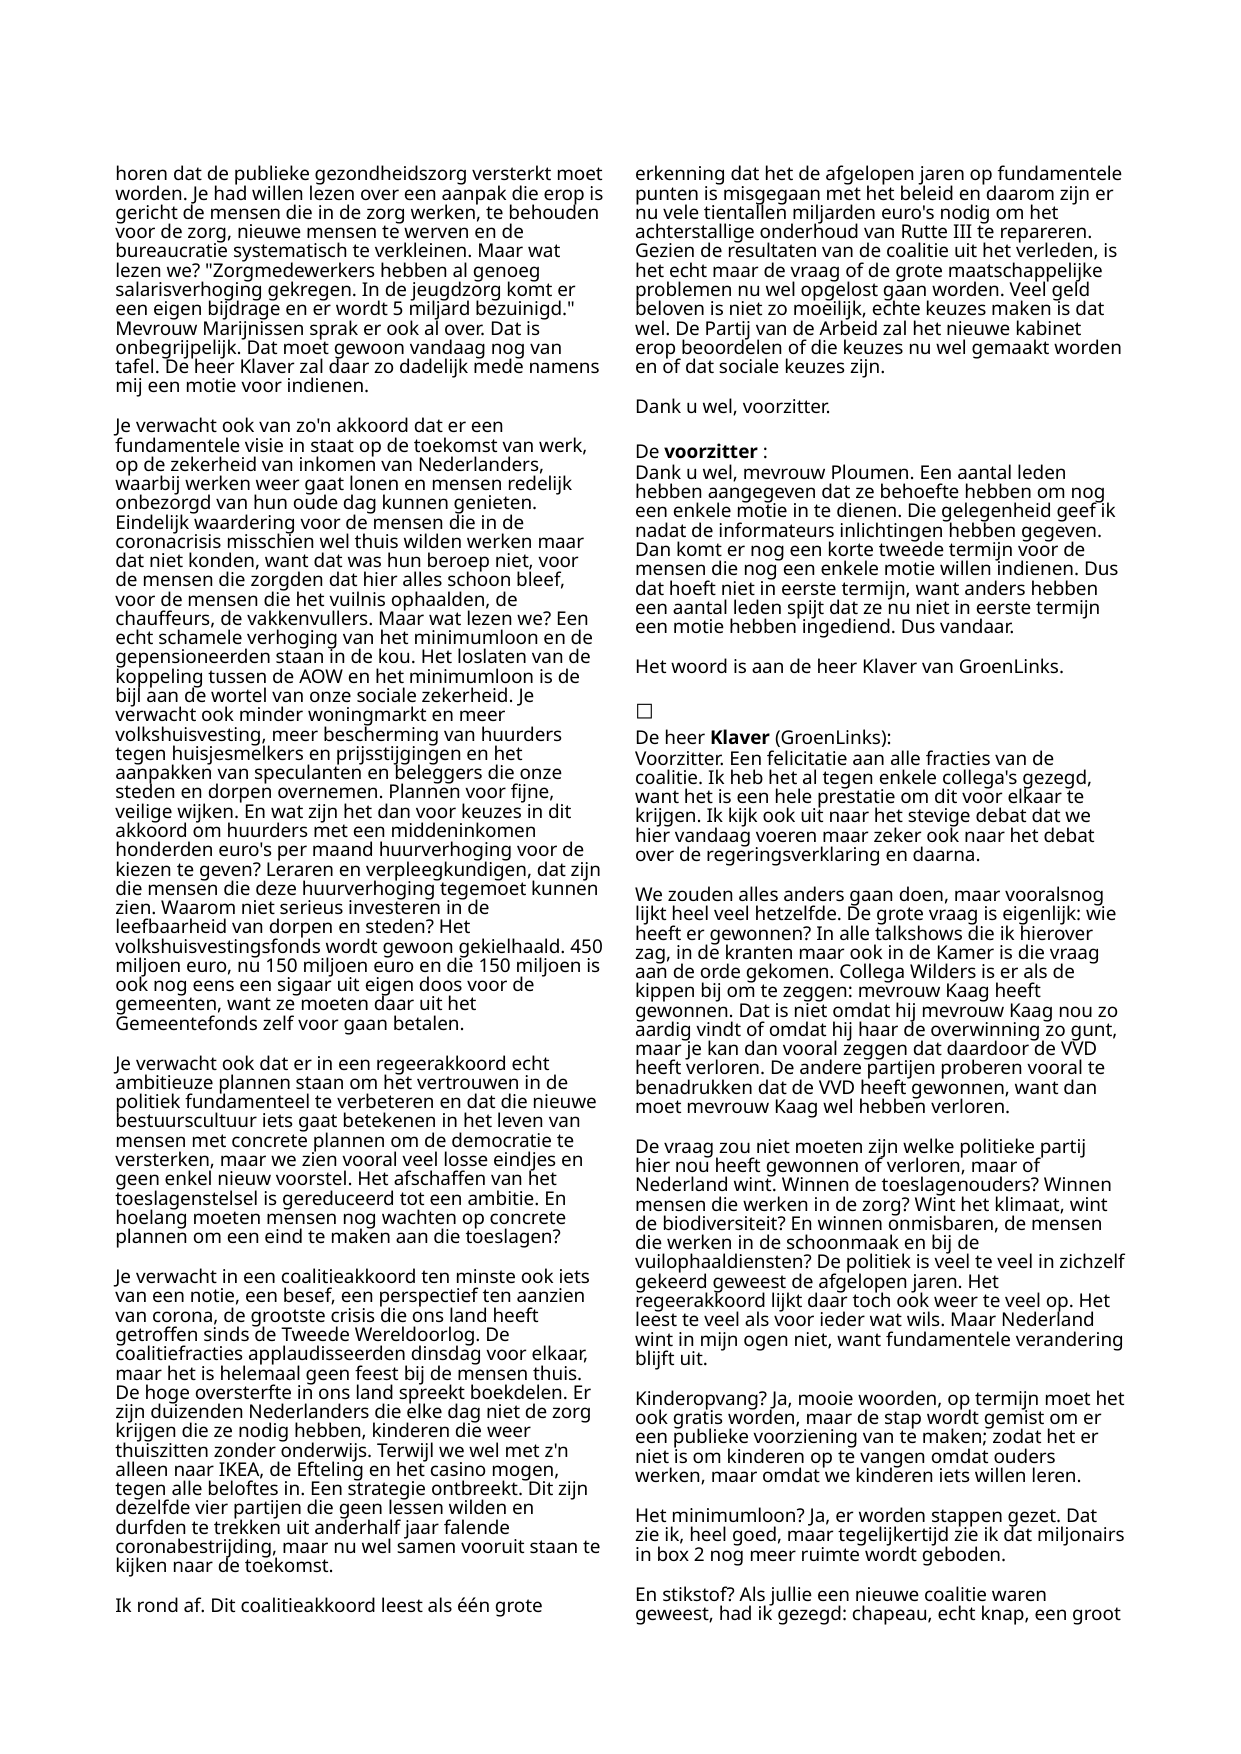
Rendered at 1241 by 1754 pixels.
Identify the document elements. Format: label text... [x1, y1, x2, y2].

text ⬜ [635, 698, 1125, 724]
text Kinderopvang? Ja, mooie woorden, op termijn moet het ook gratis worden, maar de stap wordt gemist om er een publieke voorziening van te maken; zodat het er niet is om kinderen op te vangen omdat ouders werken, maar omdat we kinderen iets willen leren. [635, 1390, 1125, 1486]
text En stikstof? Als jullie een nieuwe coalitie waren geweest, had ik gezegd: chapeau, echt knap, een groot [635, 1586, 1125, 1624]
text horen dat de publieke gezondheidszorg versterkt moet worden. Je had willen lezen over een aanpak die erop is gericht de mensen die in de zorg werken, te behouden voor de zorg, nieuwe mensen te werven en de bureaucratie systematisch te verkleinen. Maar wat lezen we? "Zorgmedewerkers hebben al genoeg salarisverhoging gekregen. In de jeugdzorg komt er een eigen bijdrage en er wordt 5 miljard bezuinigd." Mevrouw Marijnissen sprak er ook al over. Dat is onbegrijpelijk. Dat moet gewoon vandaag nog van tafel. De heer Klaver zal daar zo dadelijk mede namens mij een motie voor indienen. [115, 165, 605, 397]
text Het woord is aan de heer Klaver van GroenLinks. [635, 658, 1125, 677]
text We zouden alles anders gaan doen, maar vooralsnog lijkt heel veel hetzelfde. De grote vraag is eigenlijk: wie heeft er gewonnen? In alle talkshows die ik hierover zag, in de kranten maar ook in de Kamer is die vraag aan de orde gekomen. Collega Wilders is er als de kippen bij om te zeggen: mevrouw Kaag heeft gewonnen. Dat is niet omdat hij mevrouw Kaag nou zo aardig vindt of omdat hij haar de overwinning zo gunt, maar je kan dan vooral zeggen dat daardoor de VVD heeft verloren. De andere partijen proberen vooral te benadrukken dat de VVD heeft gewonnen, want dan moet mevrouw Kaag wel hebben verloren. [635, 886, 1125, 1117]
text Je verwacht ook dat er in een regeerakkoord echt ambitieuze plannen staan om het vertrouwen in de politiek fundamenteel te verbeteren en dat die nieuwe bestuurscultuur iets gaat betekenen in het leven van mensen met concrete plannen om de democratie te versterken, maar we zien vooral veel losse eindjes en geen enkel nieuw voorstel. Het afschaffen van het toeslagenstelsel is gereduceerd tot een ambitie. En hoelang moeten mensen nog wachten op concrete plannen om een eind te maken aan die toeslagen? [115, 1055, 605, 1247]
text Dank u wel, mevrouw Ploumen. Een aantal leden hebben aangegeven dat ze behoefte hebben om nog een enkele motie in te dienen. Die gelegenheid geef ik nadat de informateurs inlichtingen hebben gegeven. Dan komt er nog een korte tweede termijn voor de mensen die nog een enkele motie willen indienen. Dus dat hoeft niet in eerste termijn, want anders hebben een aantal leden spijt dat ze nu niet in eerste termijn een motie hebben ingediend. Dus vandaar. [635, 464, 1125, 637]
text Je verwacht ook van zo'n akkoord dat er een fundamentele visie in staat op de toekomst van werk, op de zekerheid van inkomen van Nederlanders, waarbij werken weer gaat lonen en mensen redelijk onbezorgd van hun oude dag kunnen genieten. Eindelijk waardering voor de mensen die in de coronacrisis misschien wel thuis wilden werken maar dat niet konden, want dat was hun beroep niet, voor de mensen die zorgden dat hier alles schoon bleef, voor de mensen die het vuilnis ophaalden, de chauffeurs, de vakkenvullers. Maar wat lezen we? Een echt schamele verhoging van het minimumloon en de gepensioneerden staan in de kou. Het loslaten van de koppeling tussen de AOW en het minimumloon is de bijl aan de wortel van onze sociale zekerheid. Je verwacht ook minder woningmarkt en meer volkshuisvesting, meer bescherming van huurders tegen huisjesmelkers en prijsstijgingen en het aanpakken van speculanten en beleggers die onze steden en dorpen overnemen. Plannen voor fijne, veilige wijken. En wat zijn het dan voor keuzes in dit akkoord om huurders met een middeninkomen honderden euro's per maand huurverhoging voor de kiezen te geven? Leraren en verpleegkundigen, dat zijn die mensen die deze huurverhoging tegemoet kunnen zien. Waarom niet serieus investeren in de leefbaarheid van dorpen en steden? Het volkshuisvestingsfonds wordt gewoon gekielhaald. 450 miljoen euro, nu 150 miljoen euro en die 150 miljoen is ook nog eens een sigaar uit eigen doos voor de gemeenten, want ze moeten daar uit het Gemeentefonds zelf voor gaan betalen. [115, 417, 605, 1034]
text De voorzitter : [635, 438, 1125, 464]
text Ik rond af. Dit coalitieakkoord leest als één grote [115, 1597, 605, 1616]
text Het minimumloon? Ja, er worden stappen gezet. Dat zie ik, heel goed, maar tegelijkertijd zie ik dat miljonairs in box 2 nog meer ruimte wordt geboden. [635, 1507, 1125, 1565]
text Dank u wel, voorzitter. [635, 398, 1125, 417]
text erkenning dat het de afgelopen jaren op fundamentele punten is misgegaan met het beleid en daarom zijn er nu vele tientallen miljarden euro's nodig om het achterstallige onderhoud van Rutte III te repareren. Gezien de resultaten van de coalitie uit het verleden, is het echt maar de vraag of de grote maatschappelijke problemen nu wel opgelost gaan worden. Veel geld beloven is niet zo moeilijk, echte keuzes maken is dat wel. De Partij van de Arbeid zal het nieuwe kabinet erop beoordelen of die keuzes nu wel gemaakt worden en of dat sociale keuzes zijn. [635, 165, 1125, 377]
text De heer Klaver (GroenLinks): [635, 724, 1125, 749]
text Je verwacht in een coalitieakkoord ten minste ook iets van een notie, een besef, een perspectief ten aanzien van corona, de grootste crisis die ons land heeft getroffen sinds de Tweede Wereldoorlog. De coalitiefracties applaudisseerden dinsdag voor elkaar, maar het is helemaal geen feest bij de mensen thuis. De hoge oversterfte in ons land spreekt boekdelen. Er zijn duizenden Nederlanders die elke dag niet de zorg krijgen die ze nodig hebben, kinderen die weer thuiszitten zonder onderwijs. Terwijl we wel met z'n alleen naar IKEA, de Efteling en het casino mogen, tegen alle beloftes in. Een strategie ontbreekt. Dit zijn dezelfde vier partijen die geen lessen wilden en durfden te trekken uit anderhalf jaar falende coronabestrijding, maar nu wel samen vooruit staan te kijken naar de toekomst. [115, 1268, 605, 1576]
text De vraag zou niet moeten zijn welke politieke partij hier nou heeft gewonnen of verloren, maar of Nederland wint. Winnen de toeslagenouders? Winnen mensen die werken in de zorg? Wint het klimaat, wint de biodiversiteit? En winnen onmisbaren, de mensen die werken in de schoonmaak en bij de vuilophaaldiensten? De politiek is veel te veel in zichzelf gekeerd geweest de afgelopen jaren. Het regeerakkoord lijkt daar toch ook weer te veel op. Het leest te veel als voor ieder wat wils. Maar Nederland wint in mijn ogen niet, want fundamentele verandering blijft uit. [635, 1138, 1125, 1369]
text Voorzitter. Een felicitatie aan alle fracties van de coalitie. Ik heb het al tegen enkele collega's gezegd, want het is een hele prestatie om dit voor elkaar te krijgen. Ik kijk ook uit naar het stevige debat dat we hier vandaag voeren maar zeker ook naar het debat over de regeringsverklaring en daarna. [635, 749, 1125, 865]
